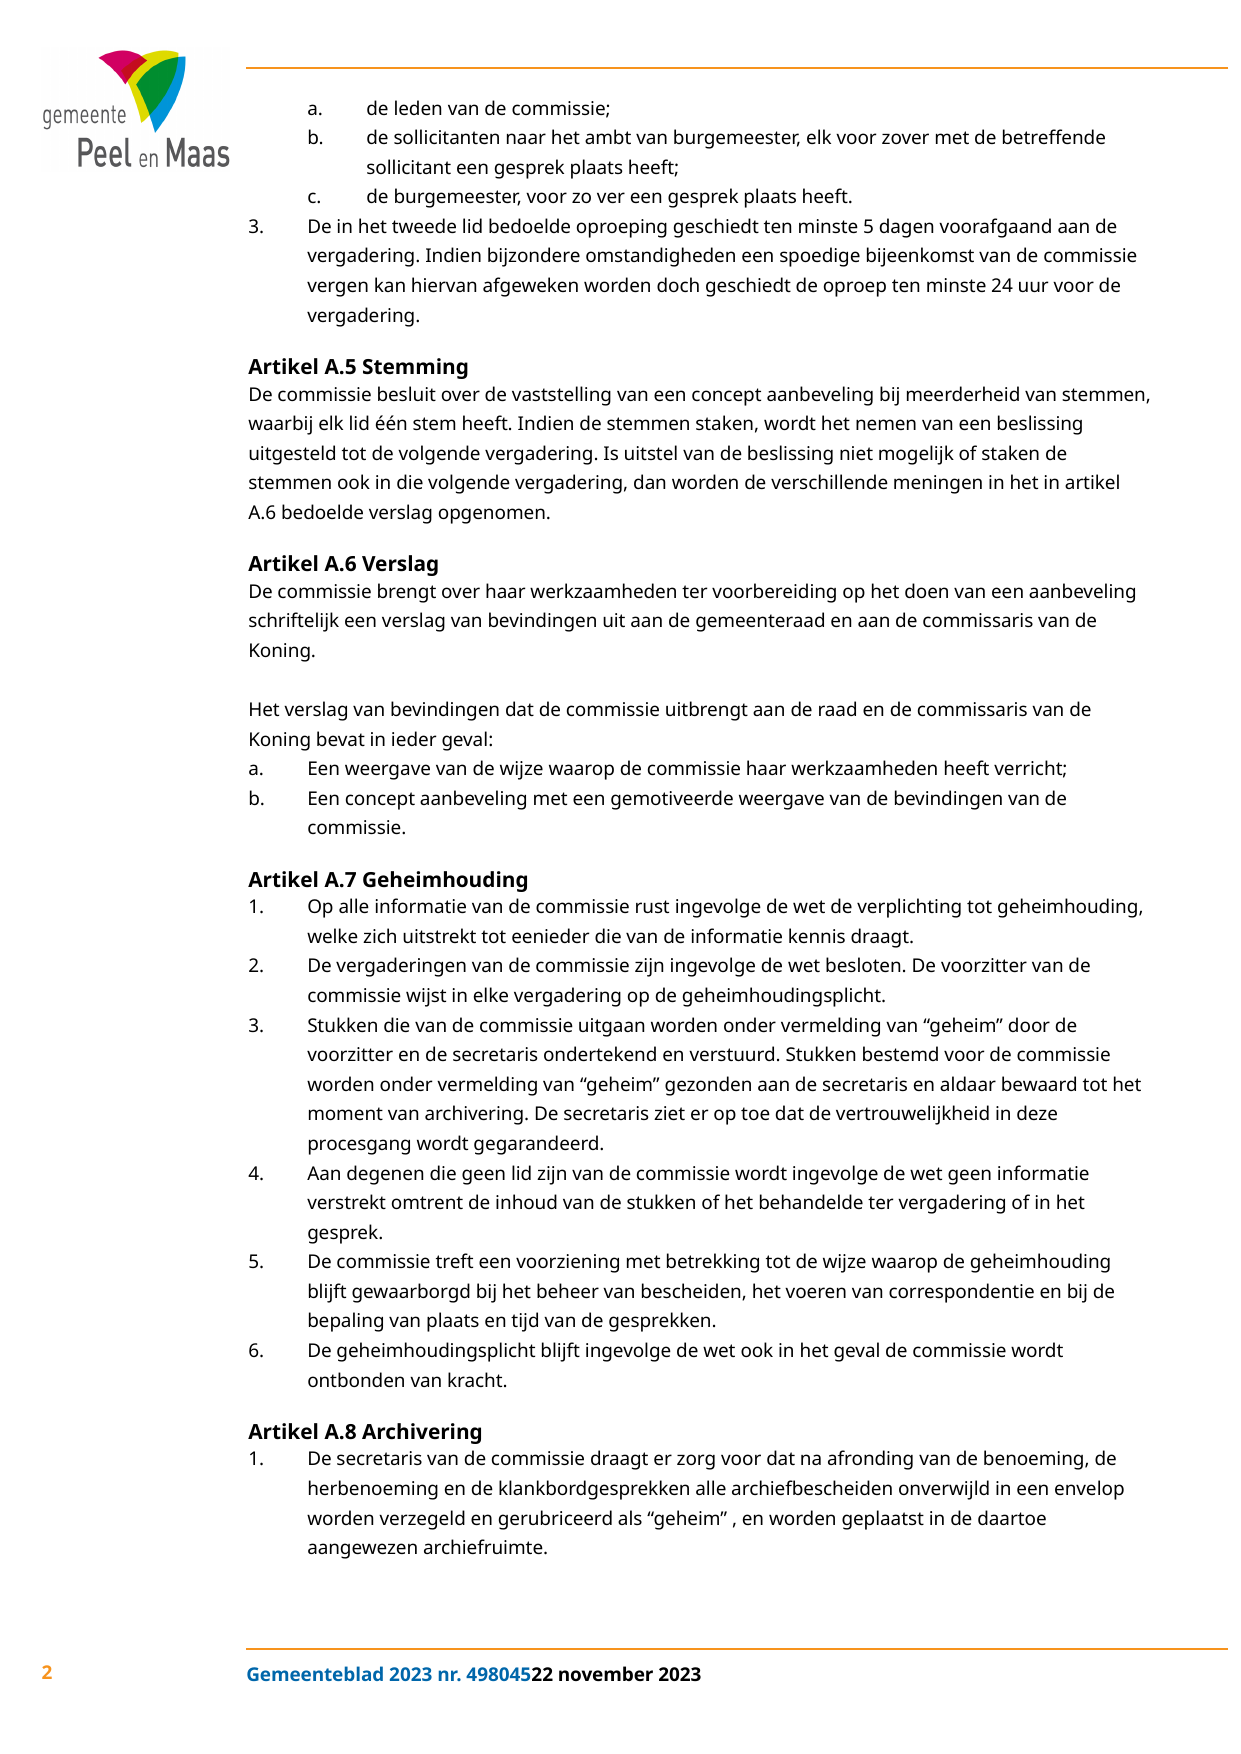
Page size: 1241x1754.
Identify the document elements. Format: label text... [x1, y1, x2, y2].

list de leden van de commissie; [307, 95, 1152, 121]
text De commissie brengt over haar werkzaamheden ter voorbereiding op het doen van een aanbeveling schriftelijk een verslag van bevindingen uit aan de gemeenteraad en aan de commissaris van de Koning. [248, 578, 1152, 663]
text Artikel A.7 Geheimhouding [248, 865, 1152, 893]
list De geheimhoudingsplicht blijft ingevolge de wet ook in het geval de commissie wordt ontbonden van kracht. [248, 1337, 1152, 1392]
list Een weergave van de wijze waarop de commissie haar werkzaamheden heeft verricht; [248, 755, 1152, 781]
list de sollicitanten naar het ambt van burgemeester, elk voor zover met de betreffende sollicitant een gesprek plaats heeft; [307, 124, 1152, 180]
list De vergaderingen van de commissie zijn ingevolge de wet besloten. De voorzitter van de commissie wijst in elke vergadering op de geheimhoudingsplicht. [248, 953, 1152, 1008]
text Artikel A.8 Archivering [248, 1417, 1152, 1446]
list Stukken die van de commissie uitgaan worden onder vermelding van “geheim” door de voorzitter en de secretaris ondertekend en verstuurd. Stukken bestemd voor de commissie worden onder vermelding van “geheim” gezonden aan de secretaris en aldaar bewaard tot het moment van archivering. De secretaris ziet er op toe dat de vertrouwelijkheid in deze procesgang wordt gegarandeerd. [248, 1012, 1152, 1156]
list De secretaris van de commissie draagt er zorg voor dat na afronding van de benoeming, de herbenoeming en de klankbordgesprekken alle archiefbescheiden onverwijld in een envelop worden verzegeld en gerubriceerd als “geheim” , en worden geplaatst in de daartoe aangewezen archiefruimte. [248, 1446, 1152, 1560]
list Een concept aanbeveling met een gemotiveerde weergave van de bevindingen van de commissie. [248, 785, 1152, 840]
text Artikel A.6 Verslag [248, 549, 1152, 578]
text Het verslag van bevindingen dat de commissie uitbrengt aan de raad en de commissaris van de Koning bevat in ieder geval: [248, 696, 1152, 752]
list De commissie treft een voorziening met betrekking tot de wijze waarop de geheimhouding blijft gewaarborgd bij het beheer van bescheiden, het voeren van correspondentie en bij de bepaling van plaats en tijd van de gesprekken. [248, 1248, 1152, 1333]
text Artikel A.5 Stemming [248, 352, 1152, 381]
list de burgemeester, voor zo ver een gesprek plaats heeft. [307, 183, 1152, 209]
list Op alle informatie van de commissie rust ingevolge de wet de verplichting tot geheimhouding, welke zich uitstrekt tot eenieder die van de informatie kennis draagt. [248, 893, 1152, 949]
list Aan degenen die geen lid zijn van de commissie wordt ingevolge de wet geen informatie verstrekt omtrent de inhoud van de stukken of het behandelde ter vergadering of in het gesprek. [248, 1160, 1152, 1244]
list De in het tweede lid bedoelde oproeping geschiedt ten minste 5 dagen voorafgaand aan de vergadering. Indien bijzondere omstandigheden een spoedige bijeenkomst van de commissie vergen kan hiervan afgeweken worden doch geschiedt de oproep ten minste 24 uur voor de vergadering. [248, 213, 1152, 328]
text De commissie besluit over de vaststelling van een concept aanbeveling bij meerderheid van stemmen, waarbij elk lid één stem heeft. Indien de stemmen staken, wordt het nemen van een beslissing uitgesteld tot de volgende vergadering. Is uitstel van de beslissing niet mogelijk of staken de stemmen ook in die volgende vergadering, dan worden de verschillende meningen in het in artikel A.6 bedoelde verslag opgenomen. [248, 381, 1152, 525]
picture [41, 47, 231, 172]
